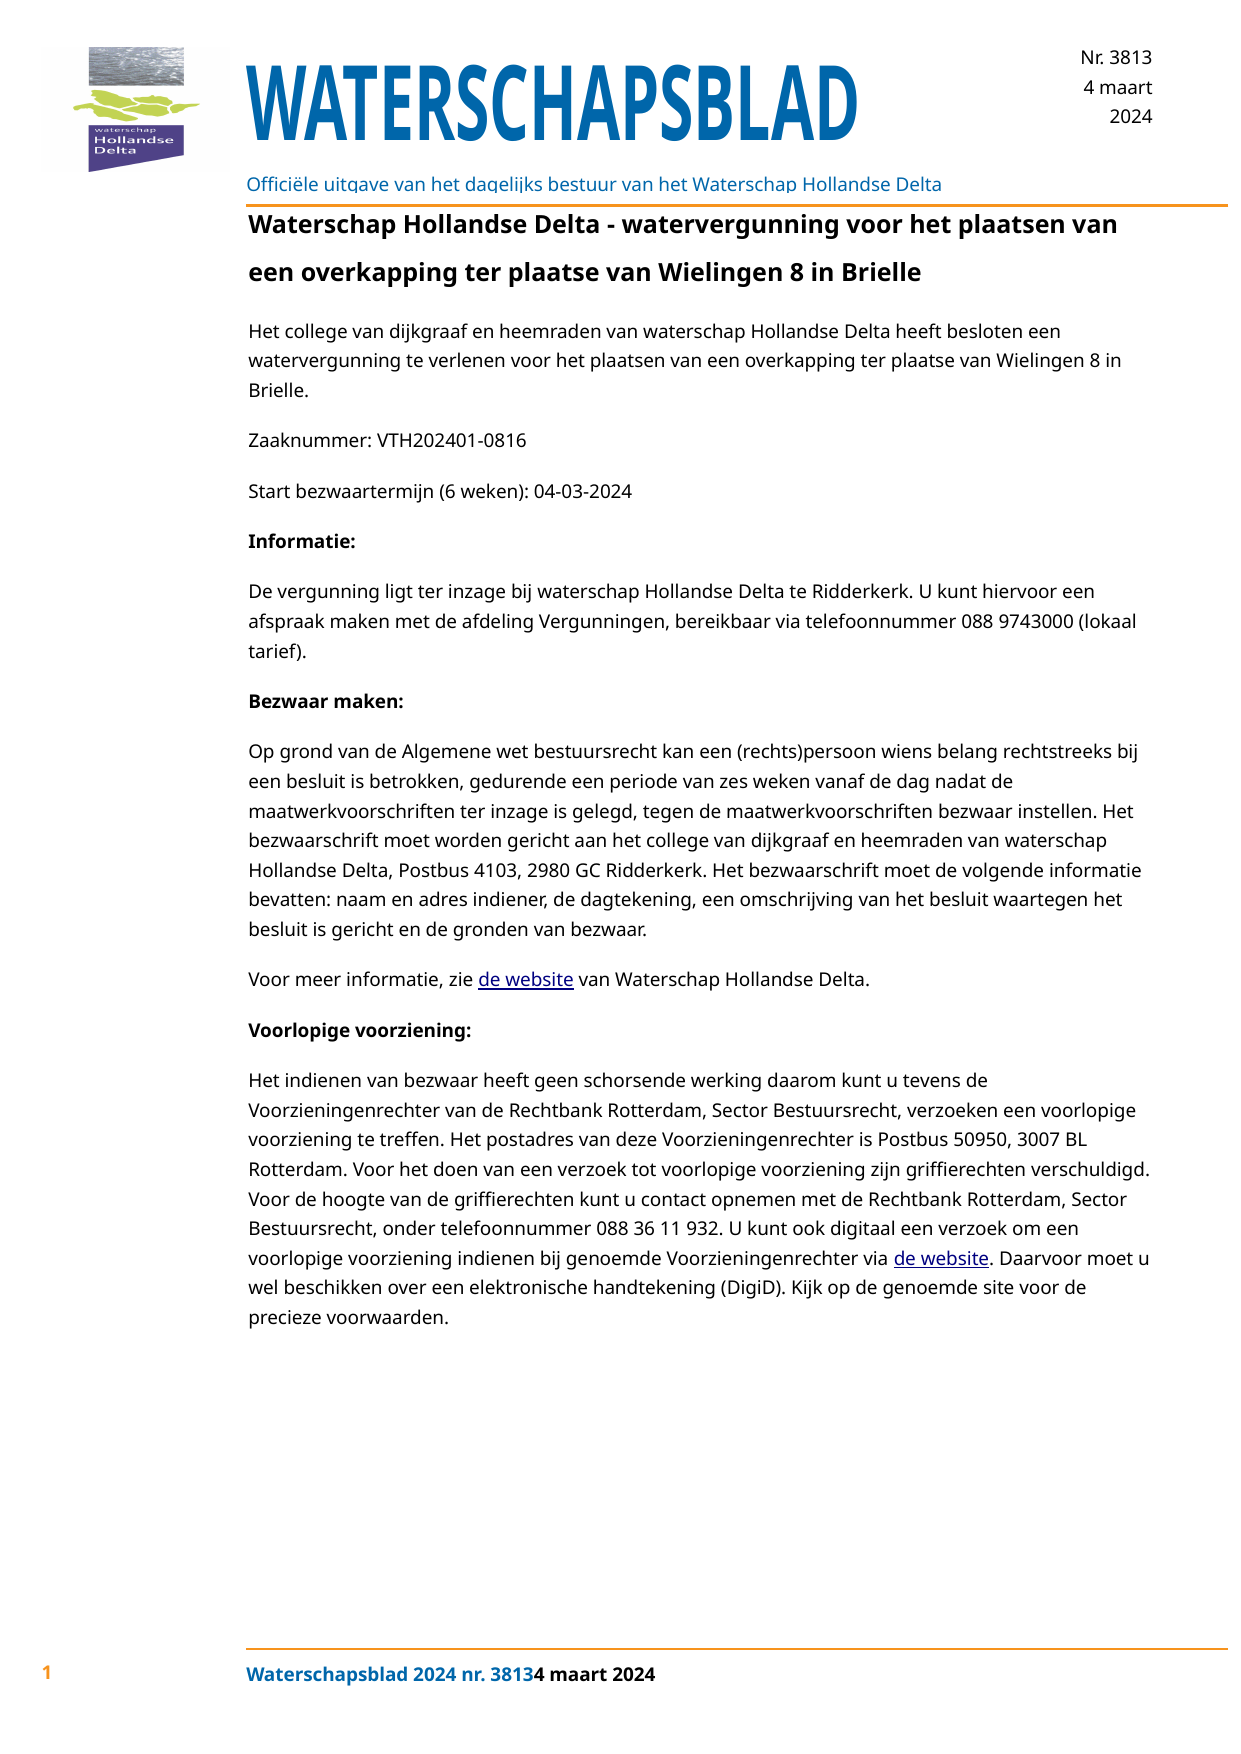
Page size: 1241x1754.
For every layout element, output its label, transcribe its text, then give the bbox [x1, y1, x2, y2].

text Het indienen van bezwaar heeft geen schorsende werking daarom kunt u tevens de Voorzieningenrechter van de Rechtbank Rotterdam, Sector Bestuursrecht, verzoeken een voorlopige voorziening te treffen. Het postadres van deze Voorzieningenrechter is Postbus 50950, 3007 BL Rotterdam. Voor het doen van een verzoek tot voorlopige voorziening zijn griffierechten verschuldigd. Voor de hoogte van de griffierechten kunt u contact opnemen met de Rechtbank Rotterdam, Sector Bestuursrecht, onder telefoonnummer 088 36 11 932. U kunt ook digitaal een verzoek om een voorlopige voorziening indienen bij genoemde Voorzieningenrechter via de website. Daarvoor moet u wel beschikken over een elektronische handtekening (DigiD). Kijk op de genoemde site voor de precieze voorwaarden. [248, 1067, 1152, 1330]
text Op grond van de Algemene wet bestuursrecht kan een (rechts)persoon wiens belang rechtstreeks bij een besluit is betrokken, gedurende een periode van zes weken vanaf de dag nadat de maatwerkvoorschriften ter inzage is gelegd, tegen de maatwerkvoorschriften bezwaar instellen. Het bezwaarschrift moet worden gericht aan het college van dijkgraaf en heemraden van waterschap Hollandse Delta, Postbus 4103, 2980 GC Ridderkerk. Het bezwaarschrift moet de volgende informatie bevatten: naam en adres indiener, de dagtekening, een omschrijving van het besluit waartegen het besluit is gericht en de gronden van bezwaar. [248, 739, 1152, 942]
text Het college van dijkgraaf en heemraden van waterschap Hollandse Delta heeft besloten een watervergunning te verlenen voor het plaatsen van een overkapping ter plaatse van Wielingen 8 in Brielle. [248, 318, 1152, 403]
text Start bezwaartermijn (6 weken): 04-03-2024 [248, 478, 1152, 504]
picture [41, 47, 231, 172]
text Waterschap Hollandse Delta - watervergunning voor het plaatsen van een overkapping ter plaatse van Wielingen 8 in Brielle [248, 207, 1152, 288]
text Bezwaar maken: [248, 688, 1152, 714]
text De vergunning ligt ter inzage bij waterschap Hollandse Delta te Ridderkerk. U kunt hiervoor een afspraak maken met de afdeling Vergunningen, bereikbaar via telefoonnummer 088 9743000 (lokaal tarief). [248, 579, 1152, 664]
text Informatie: [248, 528, 1152, 554]
text Voor meer informatie, zie de website van Waterschap Hollandse Delta. [248, 967, 1152, 992]
text Voorlopige voorziening: [248, 1017, 1152, 1043]
text Zaaknummer: VTH202401-0816 [248, 427, 1152, 453]
